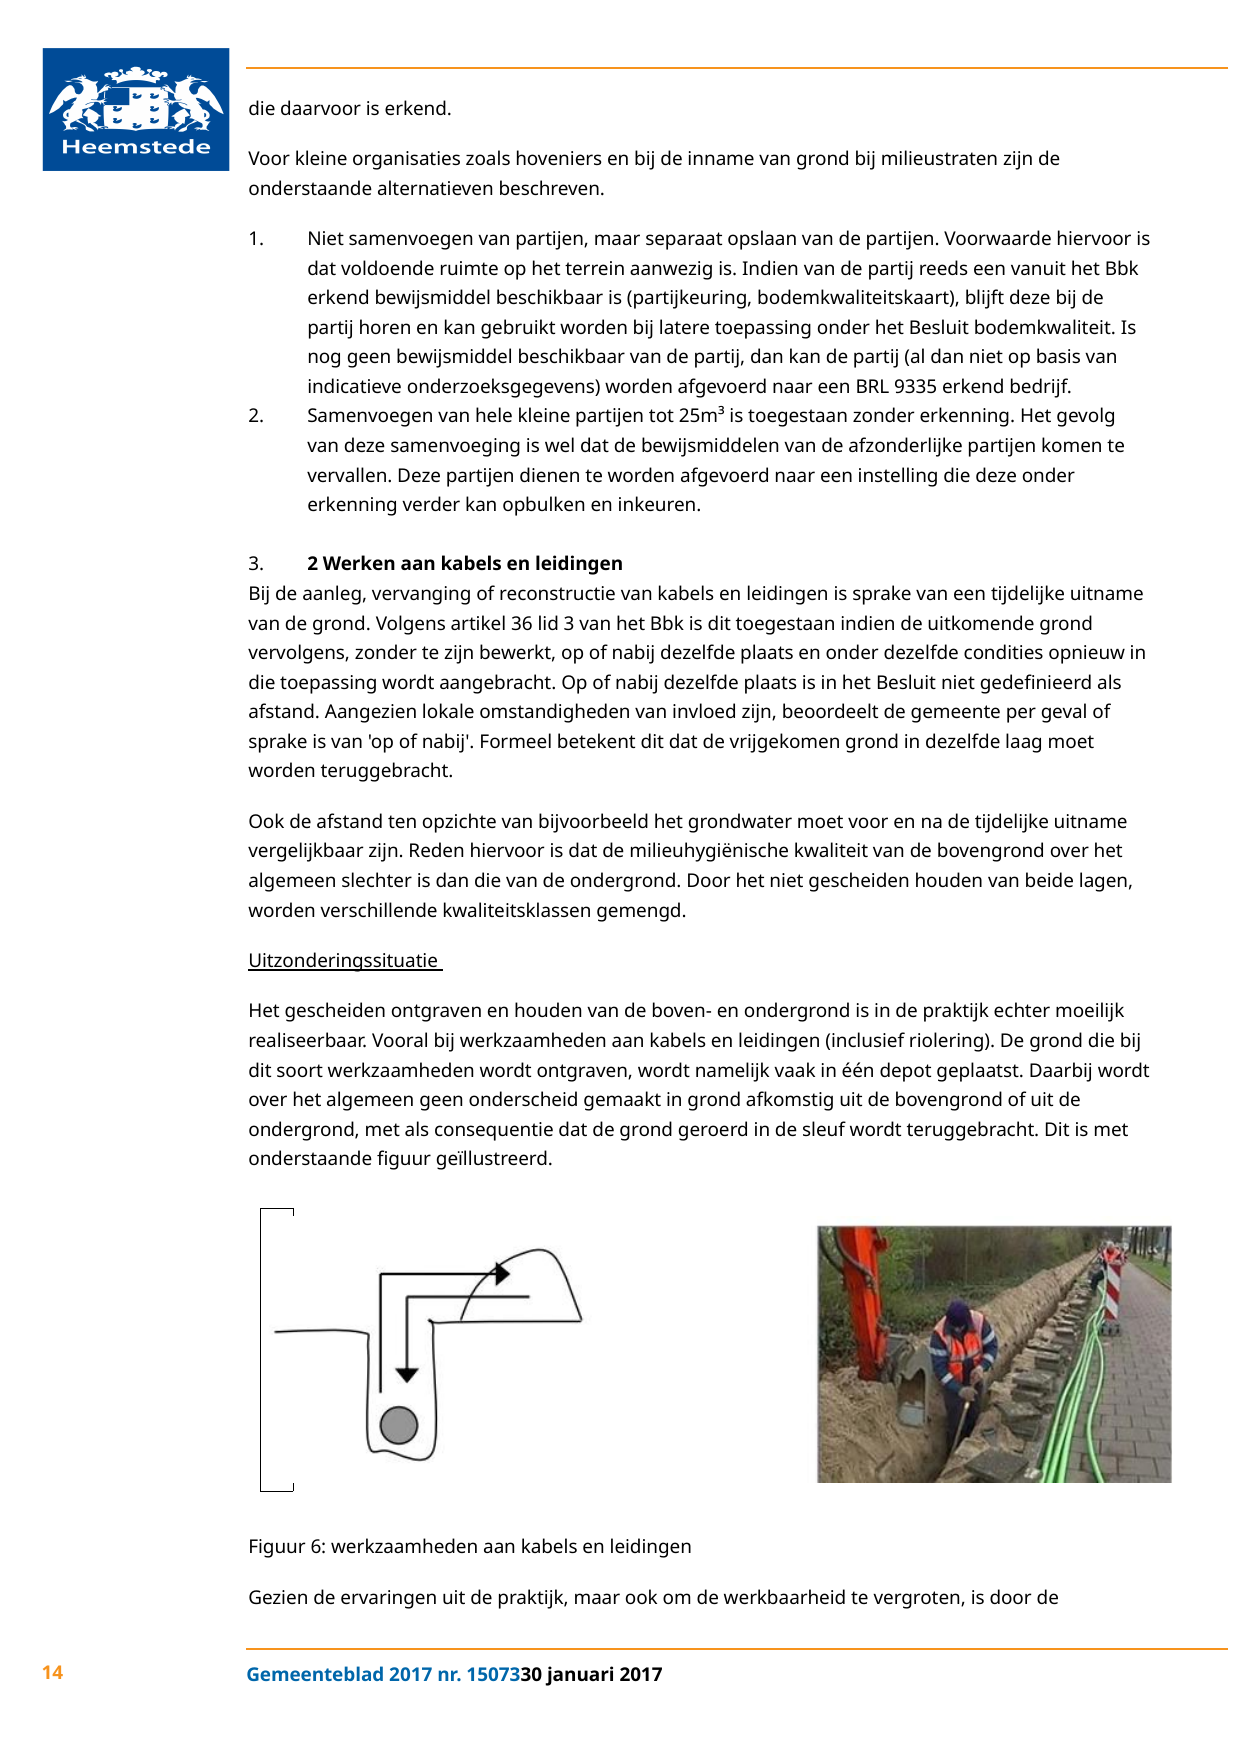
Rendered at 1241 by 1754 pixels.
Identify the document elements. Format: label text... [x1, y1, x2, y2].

text Ook de afstand ten opzichte van bijvoorbeeld het grondwater moet voor en na de tijdelijke uitname vergelijkbaar zijn. Reden hiervoor is dat de milieuhygiënische kwaliteit van de bovengrond over het algemeen slechter is dan die van de ondergrond. Door het niet gescheiden houden van beide lagen, worden verschillende kwaliteitsklassen gemengd. [248, 808, 1152, 923]
list Niet samenvoegen van partijen, maar separaat opslaan van de partijen. Voorwaarde hiervoor is dat voldoende ruimte op het terrein aanwezig is. Indien van de partij reeds een vanuit het Bbk erkend bewijsmiddel beschikbaar is (partijkeuring, bodemkwaliteitskaart), blijft deze bij de partij horen en kan gebruikt worden bij latere toepassing onder het Besluit bodemkwaliteit. Is nog geen bewijsmiddel beschikbaar van de partij, dan kan de partij (al dan niet op basis van indicatieve onderzoeksgegevens) worden afgevoerd naar een BRL 9335 erkend bedrijf. [248, 225, 1152, 399]
picture [41, 47, 231, 172]
text Voor kleine organisaties zoals hoveniers en bij de inname van grond bij milieustraten zijn de onderstaande alternatieven beschreven. [248, 145, 1152, 201]
picture [268, 1216, 1173, 1483]
text Het gescheiden ontgraven en houden van de boven- en ondergrond is in de praktijk echter moeilijk realiseerbaar. Vooral bij werkzaamheden aan kabels en leidingen (inclusief riolering). De grond die bij dit soort werkzaamheden wordt ontgraven, wordt namelijk vaak in één depot geplaatst. Daarbij wordt over het algemeen geen onderscheid gemaakt in grond afkomstig uit de bovengrond of uit de ondergrond, met als consequentie dat de grond geroerd in de sleuf wordt teruggebracht. Dit is met onderstaande figuur geïllustreerd. [248, 998, 1152, 1171]
list 2 Werken aan kabels en leidingen [248, 551, 1152, 576]
list Samenvoegen van hele kleine partijen tot 25m³ is toegestaan zonder erkenning. Het gevolg van deze samenvoeging is wel dat de bewijsmiddelen van de afzonderlijke partijen komen te vervallen. Deze partijen dienen te worden afgevoerd naar een instelling die deze onder erkenning verder kan opbulken en inkeuren. [248, 403, 1152, 517]
text Gezien de ervaringen uit de praktijk, maar ook om de werkbaarheid te vergroten, is door de [248, 1584, 1152, 1610]
text Figuur 6: werkzaamheden aan kabels en leidingen [248, 1533, 1152, 1559]
text Bij de aanleg, vervanging of reconstructie van kabels en leidingen is sprake van een tijdelijke uitname van de grond. Volgens artikel 36 lid 3 van het Bbk is dit toegestaan indien de uitkomende grond vervolgens, zonder te zijn bewerkt, op of nabij dezelfde plaats en onder dezelfde condities opnieuw in die toepassing wordt aangebracht. Op of nabij dezelfde plaats is in het Besluit niet gedefinieerd als afstand. Aangezien lokale omstandigheden van invloed zijn, beoordeelt de gemeente per geval of sprake is van 'op of nabij'. Formeel betekent dit dat de vrijgekomen grond in dezelfde laag moet worden teruggebracht. [248, 580, 1152, 783]
text Uitzonderingssituatie [248, 947, 1152, 973]
text die daarvoor is erkend. [248, 95, 1152, 121]
